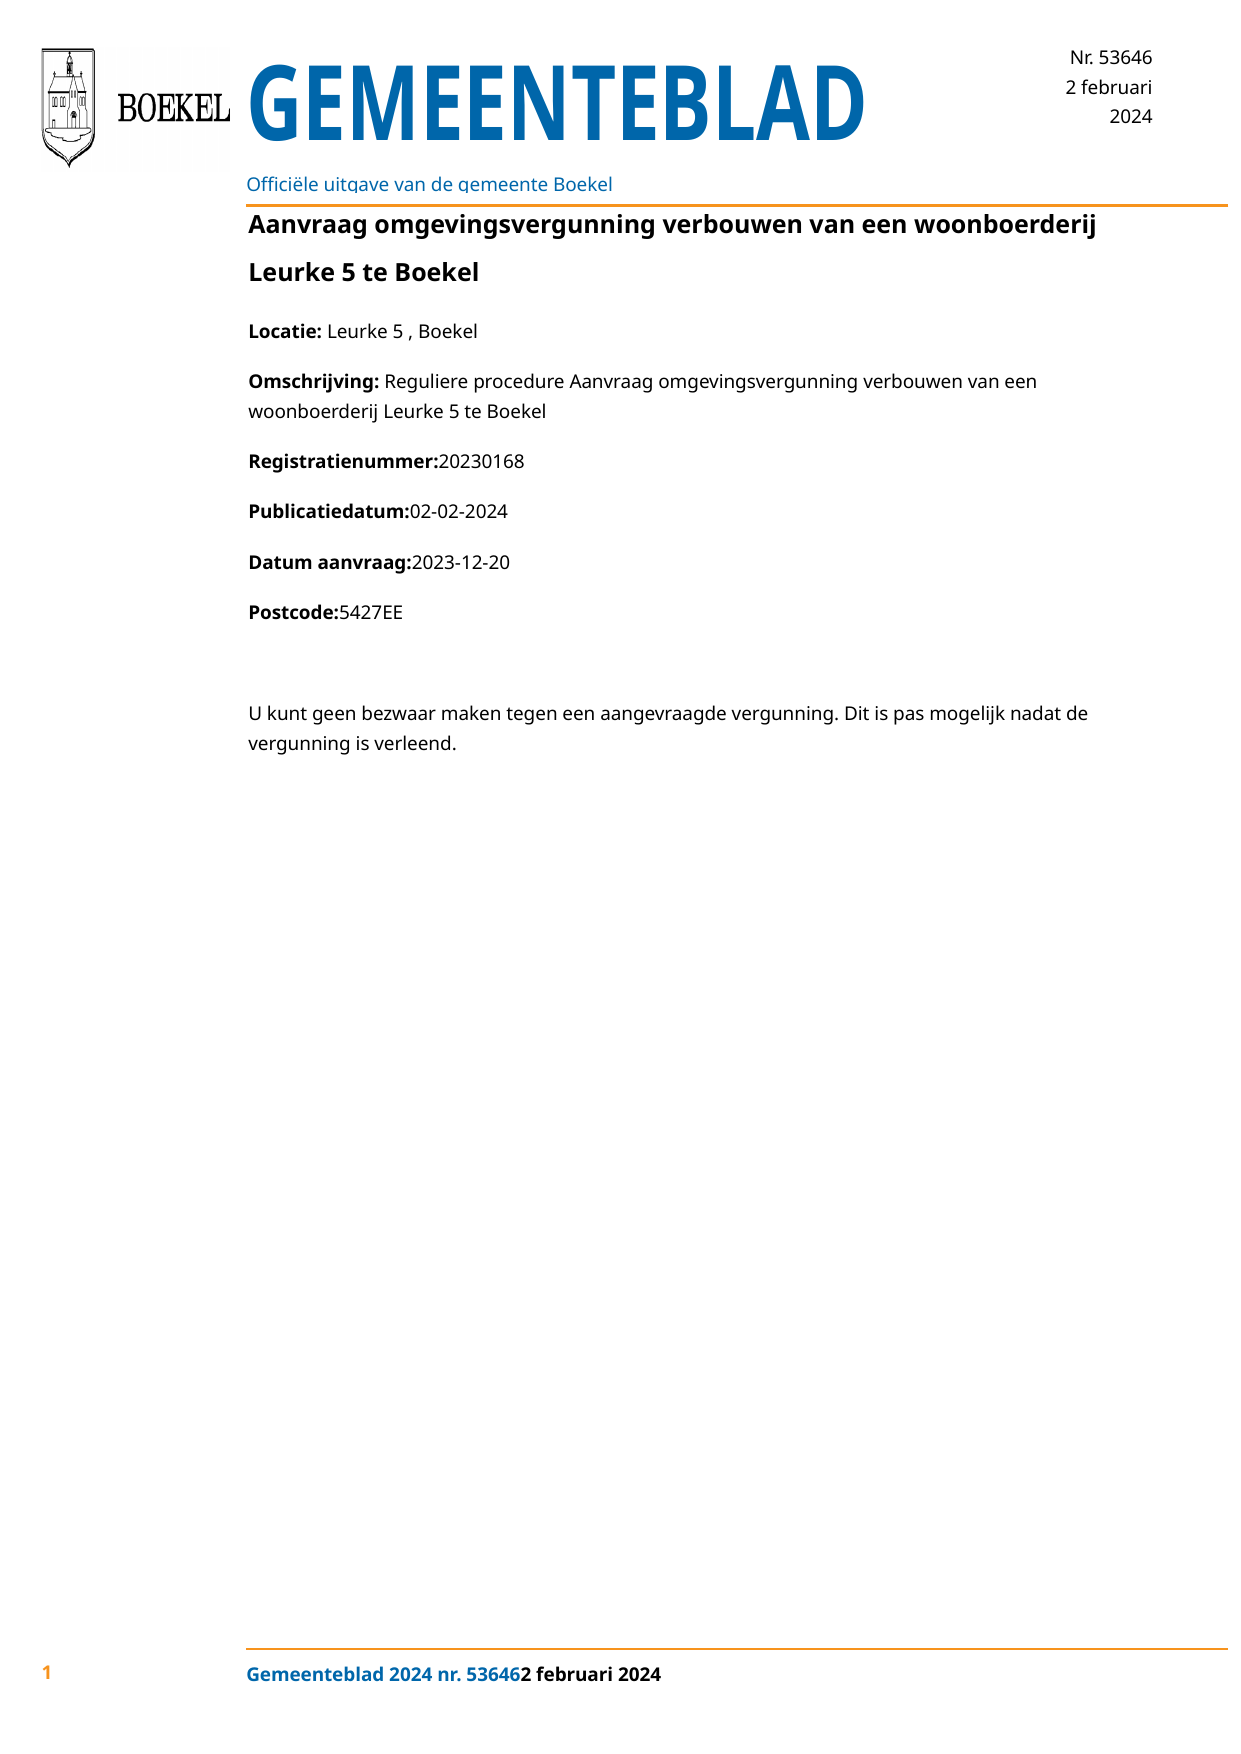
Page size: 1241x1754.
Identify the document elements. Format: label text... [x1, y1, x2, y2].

text Locatie: Leurke 5 , Boekel [248, 318, 1152, 344]
text Publicatiedatum:02-02-2024 [248, 499, 1152, 524]
text Datum aanvraag:2023-12-20 [248, 549, 1152, 575]
text Postcode:5427EE [248, 599, 1152, 625]
picture [41, 47, 231, 172]
text Registratienummer:20230168 [248, 448, 1152, 474]
text Aanvraag omgevingsvergunning verbouwen van een woonboerderij Leurke 5 te Boekel [248, 207, 1152, 288]
text Omschrijving: Reguliere procedure Aanvraag omgevingsvergunning verbouwen van een woonboerderij Leurke 5 te Boekel [248, 368, 1152, 424]
text U kunt geen bezwaar maken tegen een aangevraagde vergunning. Dit is pas mogelijk nadat de vergunning is verleend. [248, 700, 1152, 756]
